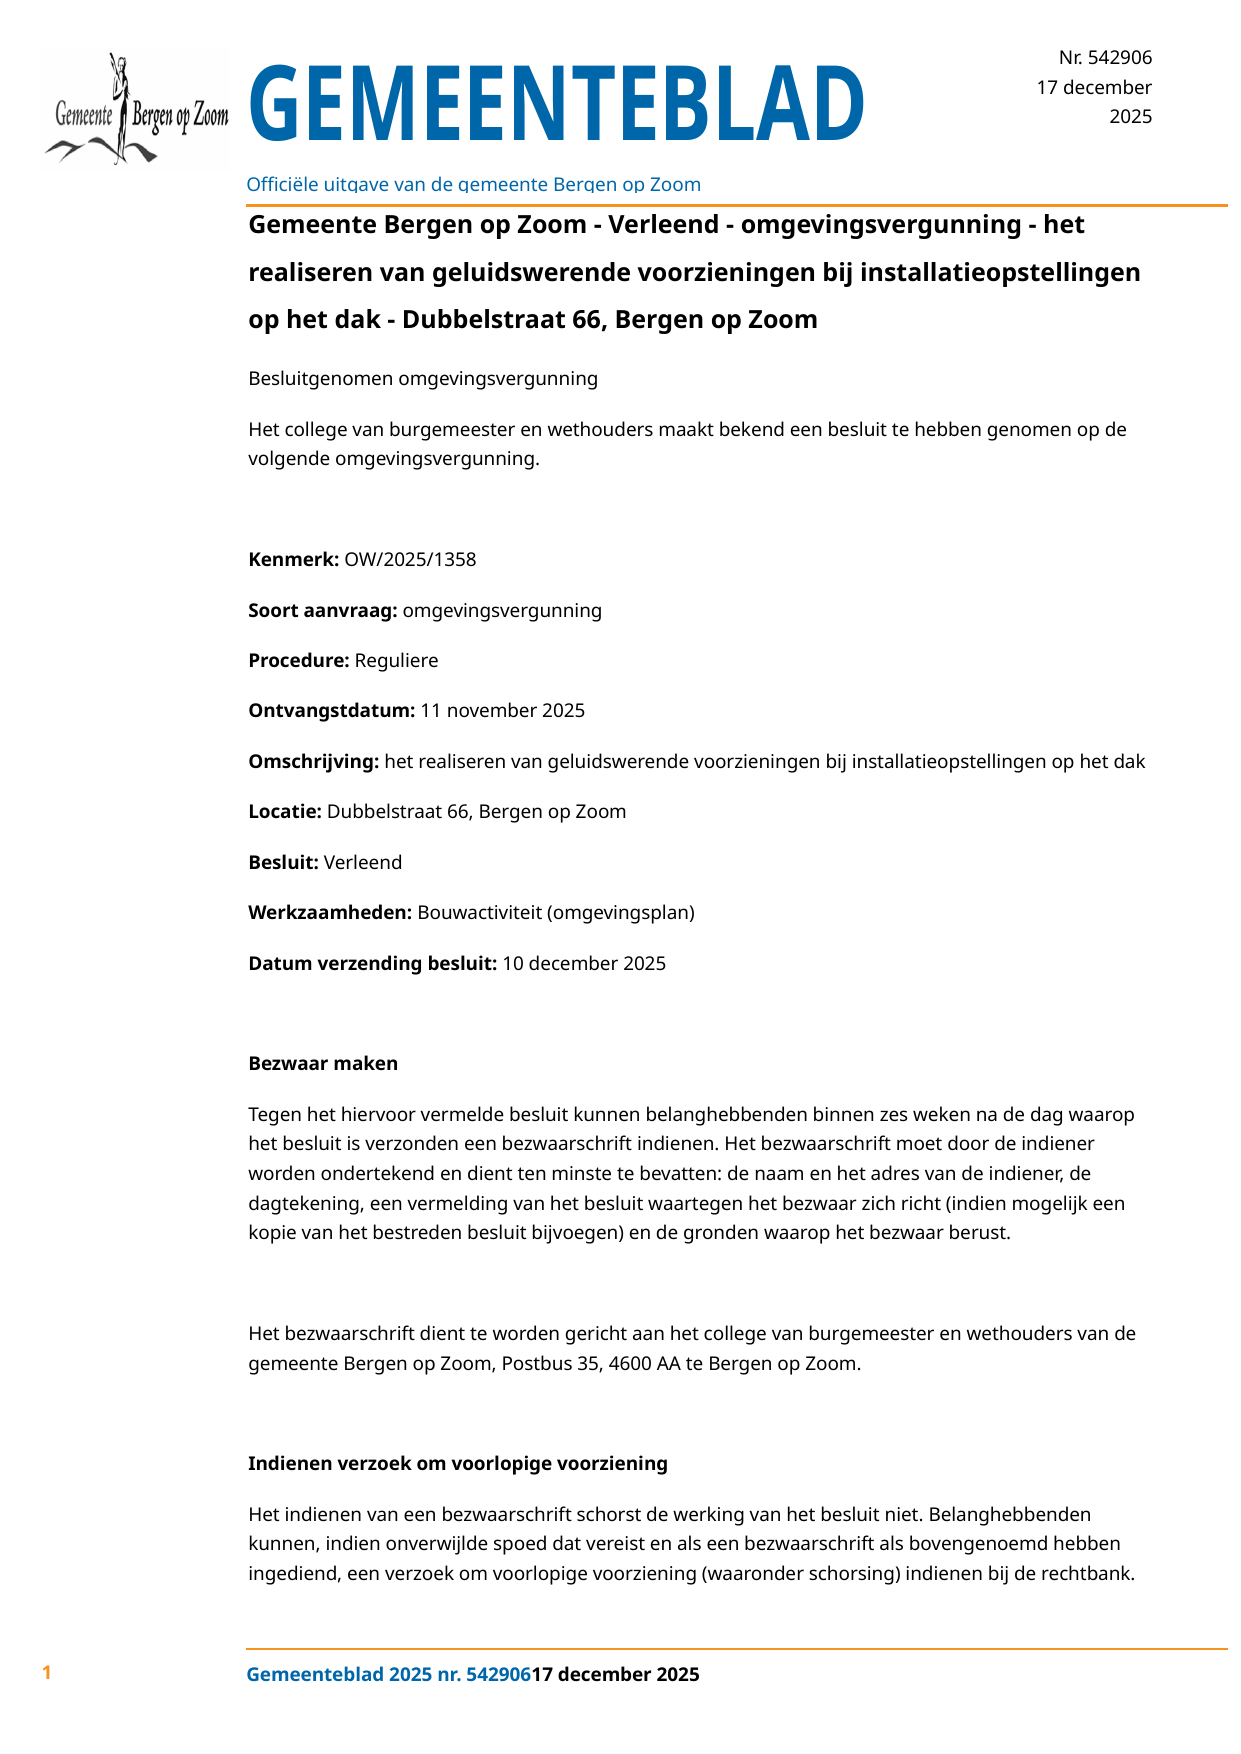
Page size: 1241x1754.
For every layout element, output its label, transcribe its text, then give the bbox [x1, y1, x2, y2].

text Ontvangstdatum: 11 november 2025 [248, 698, 1152, 723]
text Kenmerk: OW/2025/1358 [248, 546, 1152, 572]
text Procedure: Reguliere [248, 647, 1152, 673]
text Het indienen van een bezwaarschrift schorst de werking van het besluit niet. Belanghebbenden kunnen, indien onverwijlde spoed dat vereist en als een bezwaarschrift als bovengenoemd hebben ingediend, een verzoek om voorlopige voorziening (waaronder schorsing) indienen bij de rechtbank. [248, 1501, 1152, 1586]
text Besluit: Verleend [248, 849, 1152, 874]
text Tegen het hiervoor vermelde besluit kunnen belanghebbenden binnen zes weken na de dag waarop het besluit is verzonden een bezwaarschrift indienen. Het bezwaarschrift moet door de indiener worden ondertekend en dient ten minste te bevatten: de naam en het adres van de indiener, de dagtekening, een vermelding van het besluit waartegen het bezwaar zich richt (indien mogelijk een kopie van het bestreden besluit bijvoegen) en de gronden waarop het bezwaar berust. [248, 1101, 1152, 1245]
picture [41, 47, 231, 172]
text Locatie: Dubbelstraat 66, Bergen op Zoom [248, 798, 1152, 824]
text Indienen verzoek om voorlopige voorziening [248, 1451, 1152, 1476]
text Het college van burgemeester en wethouders maakt bekend een besluit te hebben genomen op de volgende omgevingsvergunning. [248, 416, 1152, 471]
text Werkzaamheden: Bouwactiviteit (omgevingsplan) [248, 899, 1152, 925]
text Omschrijving: het realiseren van geluidswerende voorzieningen bij installatieopstellingen op het dak [248, 748, 1152, 774]
text Gemeente Bergen op Zoom - Verleend - omgevingsvergunning - het realiseren van geluidswerende voorzieningen bij installatieopstellingen op het dak - Dubbelstraat 66, Bergen op Zoom [248, 207, 1152, 336]
text Soort aanvraag: omgevingsvergunning [248, 597, 1152, 622]
text Datum verzending besluit: 10 december 2025 [248, 950, 1152, 975]
text Besluitgenomen omgevingsvergunning [248, 366, 1152, 391]
text Bezwaar maken [248, 1051, 1152, 1076]
text Het bezwaarschrift dient te worden gericht aan het college van burgemeester en wethouders van de gemeente Bergen op Zoom, Postbus 35, 4600 AA te Bergen op Zoom. [248, 1320, 1152, 1375]
